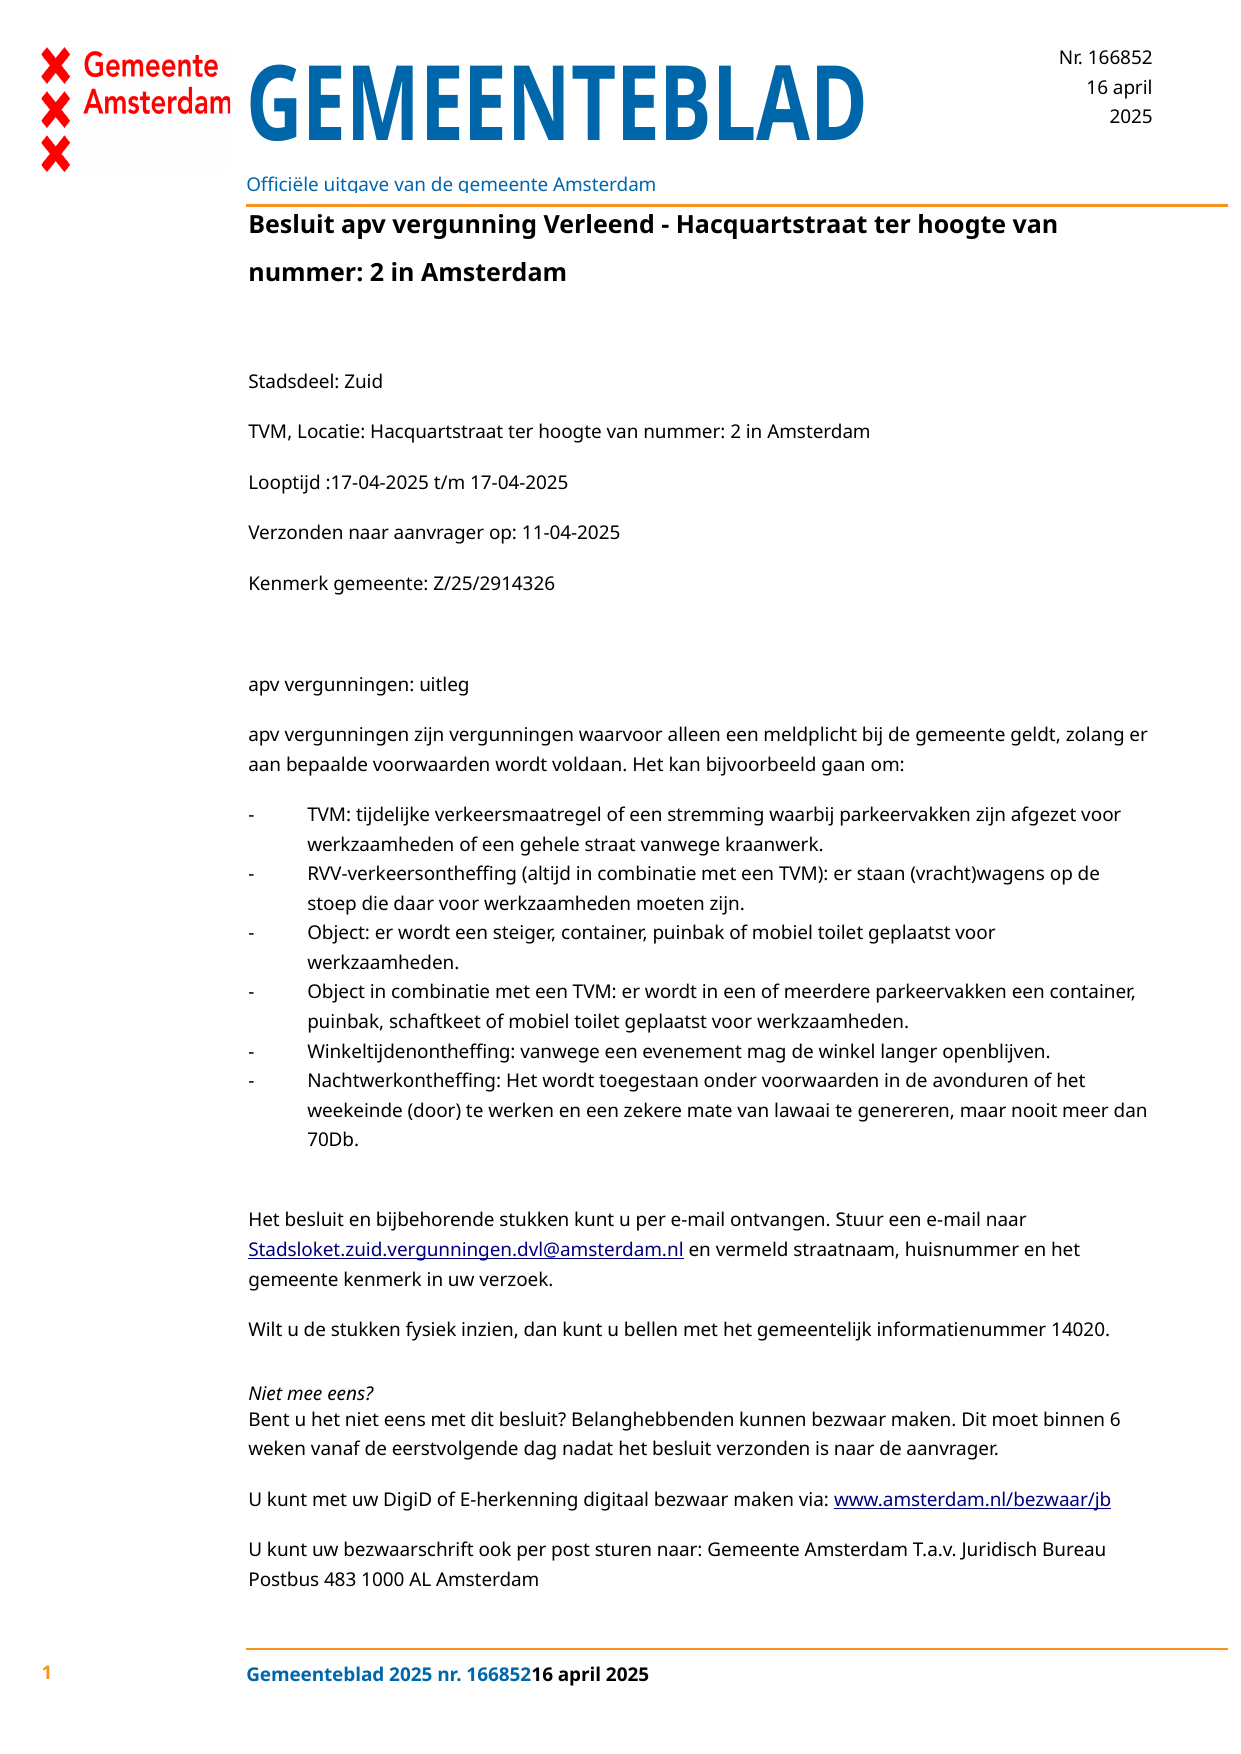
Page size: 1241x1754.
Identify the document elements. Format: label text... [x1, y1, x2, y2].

list Winkeltijdenontheffing: vanwege een evenement mag de winkel langer openblijven. [248, 1038, 1152, 1064]
text Verzonden naar aanvrager op: 11-04-2025 [248, 519, 1152, 545]
text Het besluit en bijbehorende stukken kunt u per e-mail ontvangen. Stuur een e-mail naar Stadsloket.zuid.vergunningen.dvl@amsterdam.nl en vermeld straatnaam, huisnummer en het gemeente kenmerk in uw verzoek. [248, 1207, 1152, 1292]
text TVM, Locatie: Hacquartstraat ter hoogte van nummer: 2 in Amsterdam [248, 419, 1152, 444]
text Bent u het niet eens met dit besluit? Belanghebbenden kunnen bezwaar maken. Dit moet binnen 6 weken vanaf de eerstvolgende dag nadat het besluit verzonden is naar de aanvrager. [248, 1406, 1152, 1461]
text U kunt uw bezwaarschrift ook per post sturen naar: Gemeente Amsterdam T.a.v. Juridisch Bureau Postbus 483 1000 AL Amsterdam [248, 1536, 1152, 1592]
list Nachtwerkontheffing: Het wordt toegestaan onder voorwaarden in de avonduren of het weekeinde (door) te werken en een zekere mate van lawaai te genereren, maar nooit meer dan 70Db. [248, 1067, 1152, 1152]
text U kunt met uw DigiD of E-herkenning digitaal bezwaar maken via: www.amsterdam.nl/bezwaar/jb [248, 1486, 1152, 1512]
text apv vergunningen: uitleg [248, 671, 1152, 697]
list Object: er wordt een steiger, container, puinbak of mobiel toilet geplaatst voor werkzaamheden. [248, 919, 1152, 975]
text Wilt u de stukken fysiek inzien, dan kunt u bellen met het gemeentelijk informatienummer 14020. [248, 1316, 1152, 1342]
list RVV-verkeersontheffing (altijd in combinatie met een TVM): er staan (vracht)wagens op de stoep die daar voor werkzaamheden moeten zijn. [248, 860, 1152, 916]
picture [41, 47, 231, 172]
list TVM: tijdelijke verkeersmaatregel of een stremming waarbij parkeervakken zijn afgezet voor werkzaamheden of een gehele straat vanwege kraanwerk. [248, 801, 1152, 857]
text Besluit apv vergunning Verleend - Hacquartstraat ter hoogte van nummer: 2 in Amsterdam [248, 207, 1152, 288]
text Niet mee eens? [248, 1380, 1152, 1406]
list Object in combinatie met een TVM: er wordt in een of meerdere parkeervakken een container, puinbak, schaftkeet of mobiel toilet geplaatst voor werkzaamheden. [248, 979, 1152, 1034]
text Stadsdeel: Zuid [248, 368, 1152, 394]
text Looptijd :17-04-2025 t/m 17-04-2025 [248, 469, 1152, 495]
text Kenmerk gemeente: Z/25/2914326 [248, 570, 1152, 596]
text apv vergunningen zijn vergunningen waarvoor alleen een meldplicht bij de gemeente geldt, zolang er aan bepaalde voorwaarden wordt voldaan. Het kan bijvoorbeeld gaan om: [248, 721, 1152, 777]
